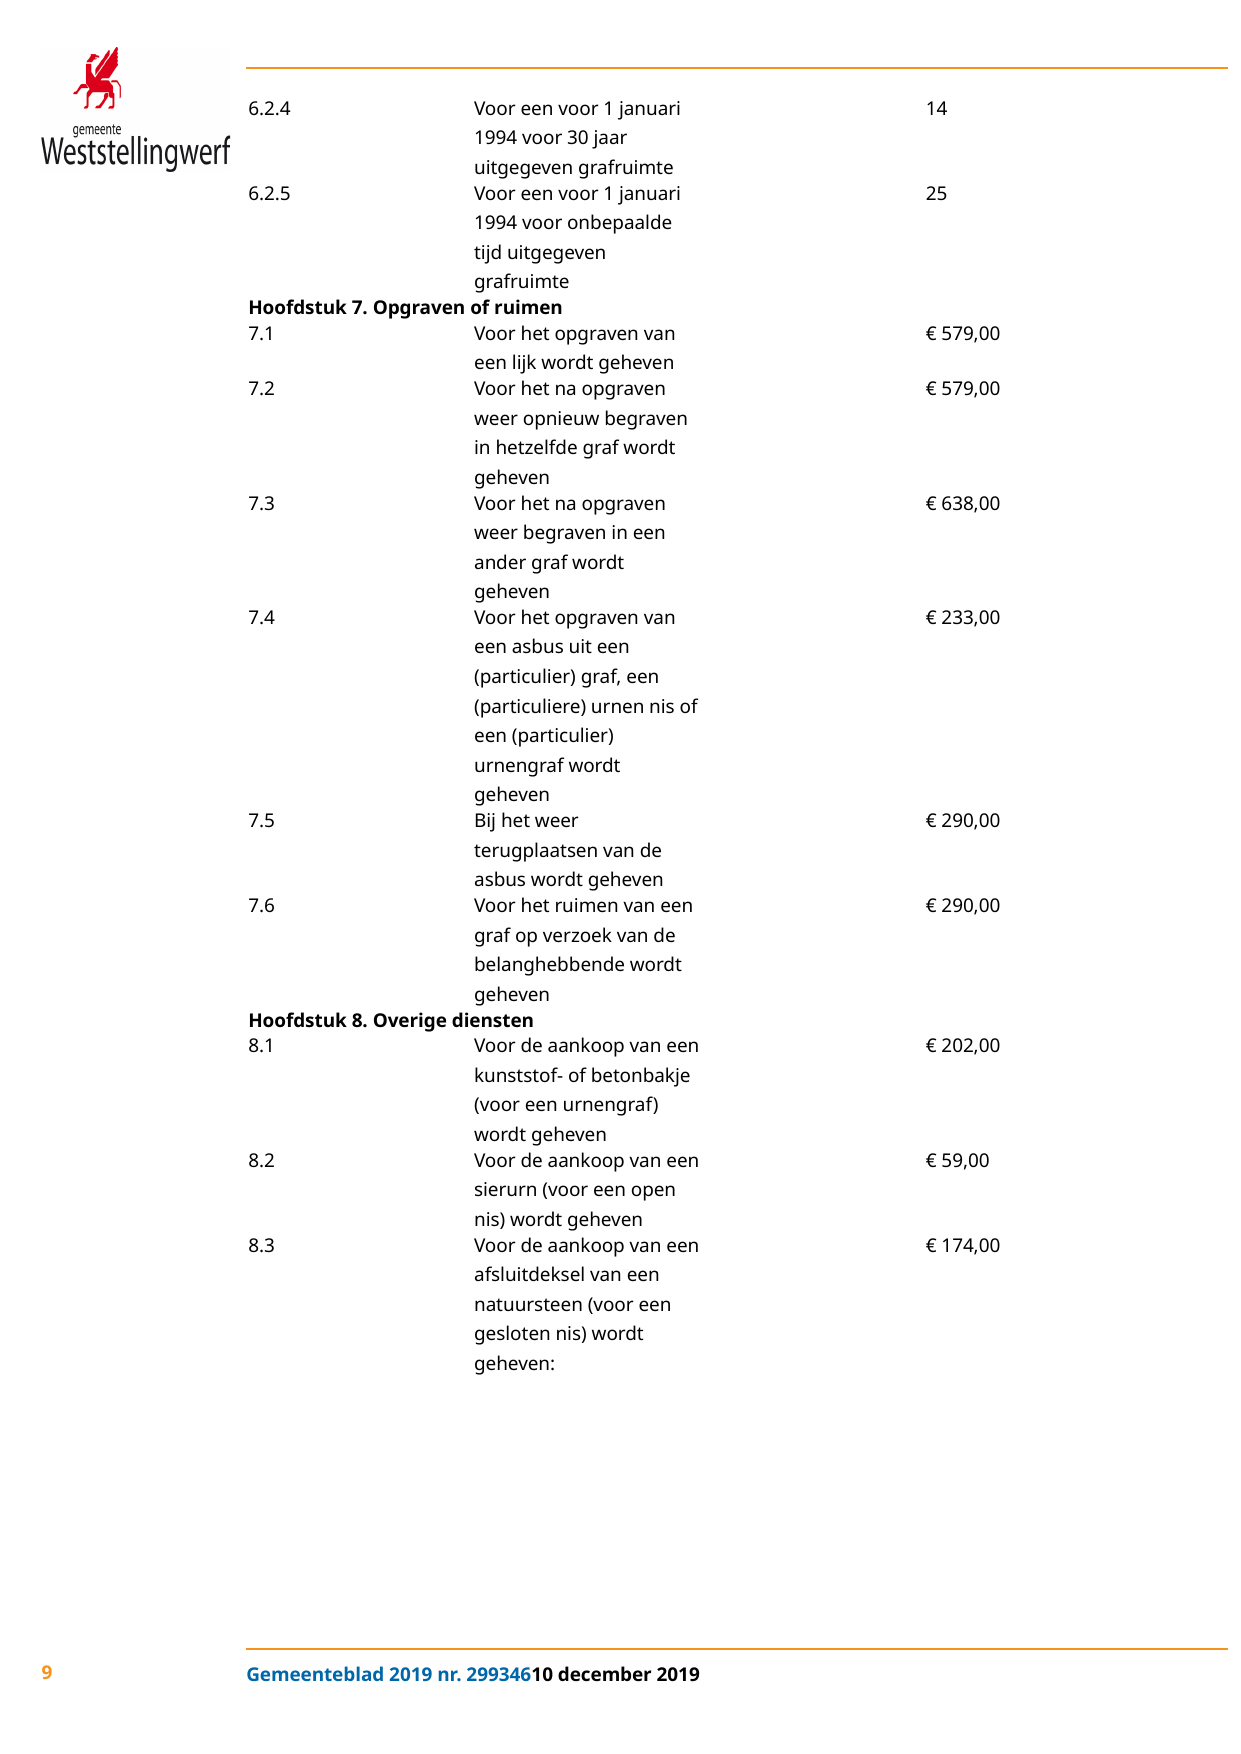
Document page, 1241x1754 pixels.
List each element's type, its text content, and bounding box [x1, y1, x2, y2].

table_cell Voor het na opgraven weer opnieuw begraven in hetzelfde graf wordt geheven [474, 375, 700, 490]
table_cell [700, 180, 926, 294]
table_cell 7.3 [248, 490, 474, 604]
table_cell Voor de aankoop van een sierurn (voor een open nis) wordt geheven [474, 1147, 700, 1232]
table_cell 7.2 [248, 375, 474, 490]
table_cell 7.1 [248, 320, 474, 375]
table_cell € 579,00 [926, 375, 1152, 490]
table_cell Voor een voor 1 januari 1994 voor onbepaalde tijd uitgegeven grafruimte [474, 180, 700, 294]
table_cell 6.2.4 [248, 95, 474, 180]
table_cell [700, 604, 926, 807]
table_cell Voor de aankoop van een afsluitdeksel van een natuursteen (voor een gesloten nis) wordt geheven: [474, 1232, 700, 1376]
table_cell Bij het weer terugplaatsen van de asbus wordt geheven [474, 808, 700, 892]
table_cell € 202,00 [926, 1033, 1152, 1147]
table_cell [700, 808, 926, 892]
table_cell [700, 375, 926, 490]
table_cell [700, 1232, 926, 1376]
table_cell Voor een voor 1 januari 1994 voor 30 jaar uitgegeven grafruimte [474, 95, 700, 180]
table_cell 25 [926, 180, 1152, 294]
table_cell 14 [926, 95, 1152, 180]
table_cell Voor het ruimen van een graf op verzoek van de belanghebbende wordt geheven [474, 892, 700, 1007]
table_cell 7.4 [248, 604, 474, 807]
table_cell € 59,00 [926, 1147, 1152, 1232]
table_cell Voor de aankoop van een kunststof- of betonbakje (voor een urnengraf) wordt geheven [474, 1033, 700, 1147]
table_cell [700, 1147, 926, 1232]
table_cell Hoofdstuk 8. Overige diensten [248, 1007, 1152, 1032]
table_cell € 233,00 [926, 604, 1152, 807]
table_cell € 290,00 [926, 808, 1152, 892]
picture [41, 47, 231, 172]
table_cell 8.2 [248, 1147, 474, 1232]
table_cell Voor het opgraven van een lijk wordt geheven [474, 320, 700, 375]
table_cell [700, 490, 926, 604]
table_cell 7.5 [248, 808, 474, 892]
table_cell [700, 320, 926, 375]
table_cell [700, 892, 926, 1007]
table_cell Voor het na opgraven weer begraven in een ander graf wordt geheven [474, 490, 700, 604]
table_cell € 174,00 [926, 1232, 1152, 1376]
table_cell 8.3 [248, 1232, 474, 1376]
table_cell € 290,00 [926, 892, 1152, 1007]
table_cell 7.6 [248, 892, 474, 1007]
table_cell 8.1 [248, 1033, 474, 1147]
table_cell € 579,00 [926, 320, 1152, 375]
table_cell [700, 1033, 926, 1147]
table_cell [700, 95, 926, 180]
table_cell Hoofdstuk 7. Opgraven of ruimen [248, 294, 1152, 320]
table_cell Voor het opgraven van een asbus uit een (particulier) graf, een (particuliere) urnen nis of een (particulier) urnengraf wordt geheven [474, 604, 700, 807]
table_cell € 638,00 [926, 490, 1152, 604]
table_cell 6.2.5 [248, 180, 474, 294]
